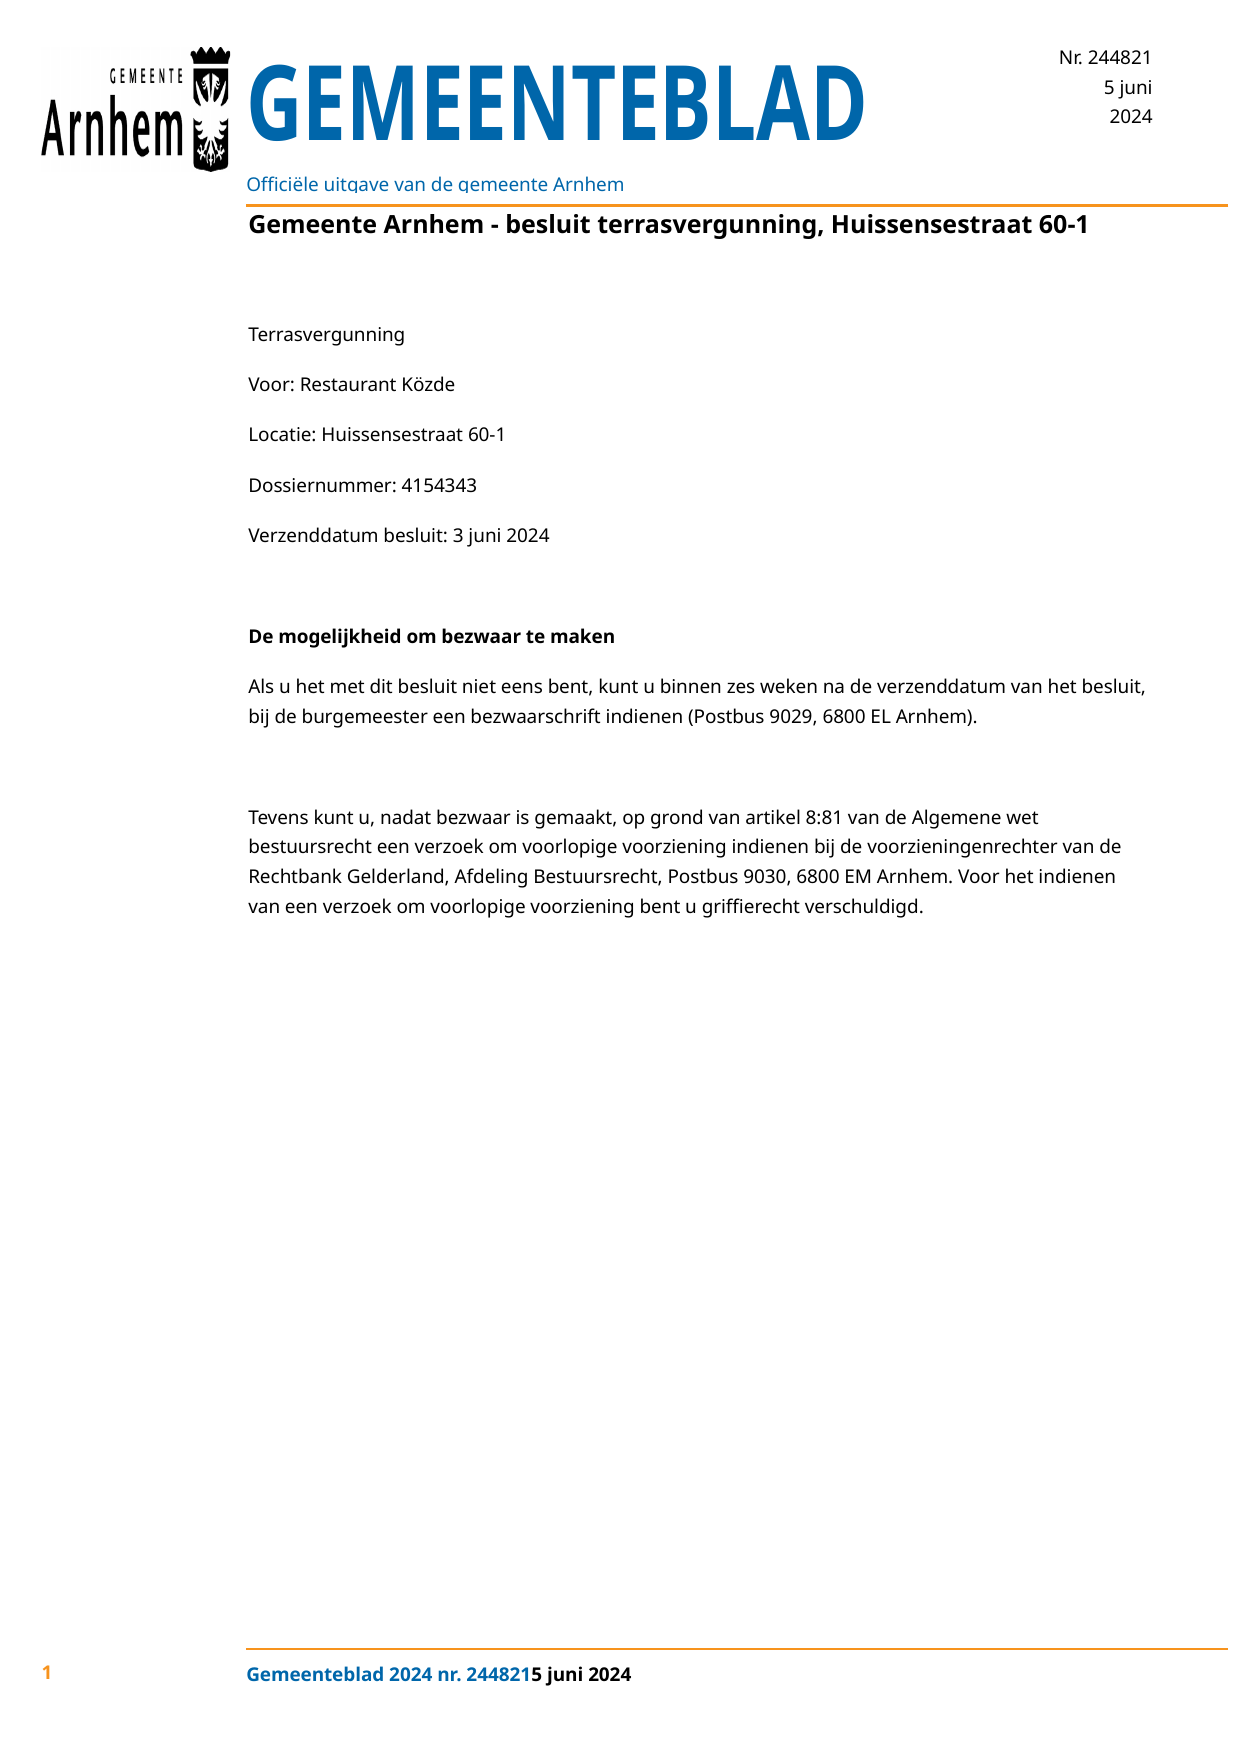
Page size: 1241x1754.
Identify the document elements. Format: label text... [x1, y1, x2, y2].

text Verzenddatum besluit: 3 juni 2024 [248, 522, 1152, 548]
text Gemeente Arnhem - besluit terrasvergunning, Huissensestraat 60-1 [248, 207, 1152, 241]
text Tevens kunt u, nadat bezwaar is gemaakt, op grond van artikel 8:81 van de Algemene wet bestuursrecht een verzoek om voorlopige voorziening indienen bij de voorzieningenrechter van de Rechtbank Gelderland, Afdeling Bestuursrecht, Postbus 9030, 6800 EM Arnhem. Voor het indienen van een verzoek om voorlopige voorziening bent u griffierecht verschuldigd. [248, 804, 1152, 918]
text Locatie: Huissensestraat 60-1 [248, 422, 1152, 447]
text Als u het met dit besluit niet eens bent, kunt u binnen zes weken na de verzenddatum van het besluit, bij de burgemeester een bezwaarschrift indienen (Postbus 9029, 6800 EL Arnhem). [248, 674, 1152, 729]
text Dossiernummer: 4154343 [248, 472, 1152, 498]
text Voor: Restaurant Közde [248, 371, 1152, 397]
text De mogelijkheid om bezwaar te maken [248, 623, 1152, 649]
picture [41, 47, 231, 172]
text Terrasvergunning [248, 321, 1152, 346]
